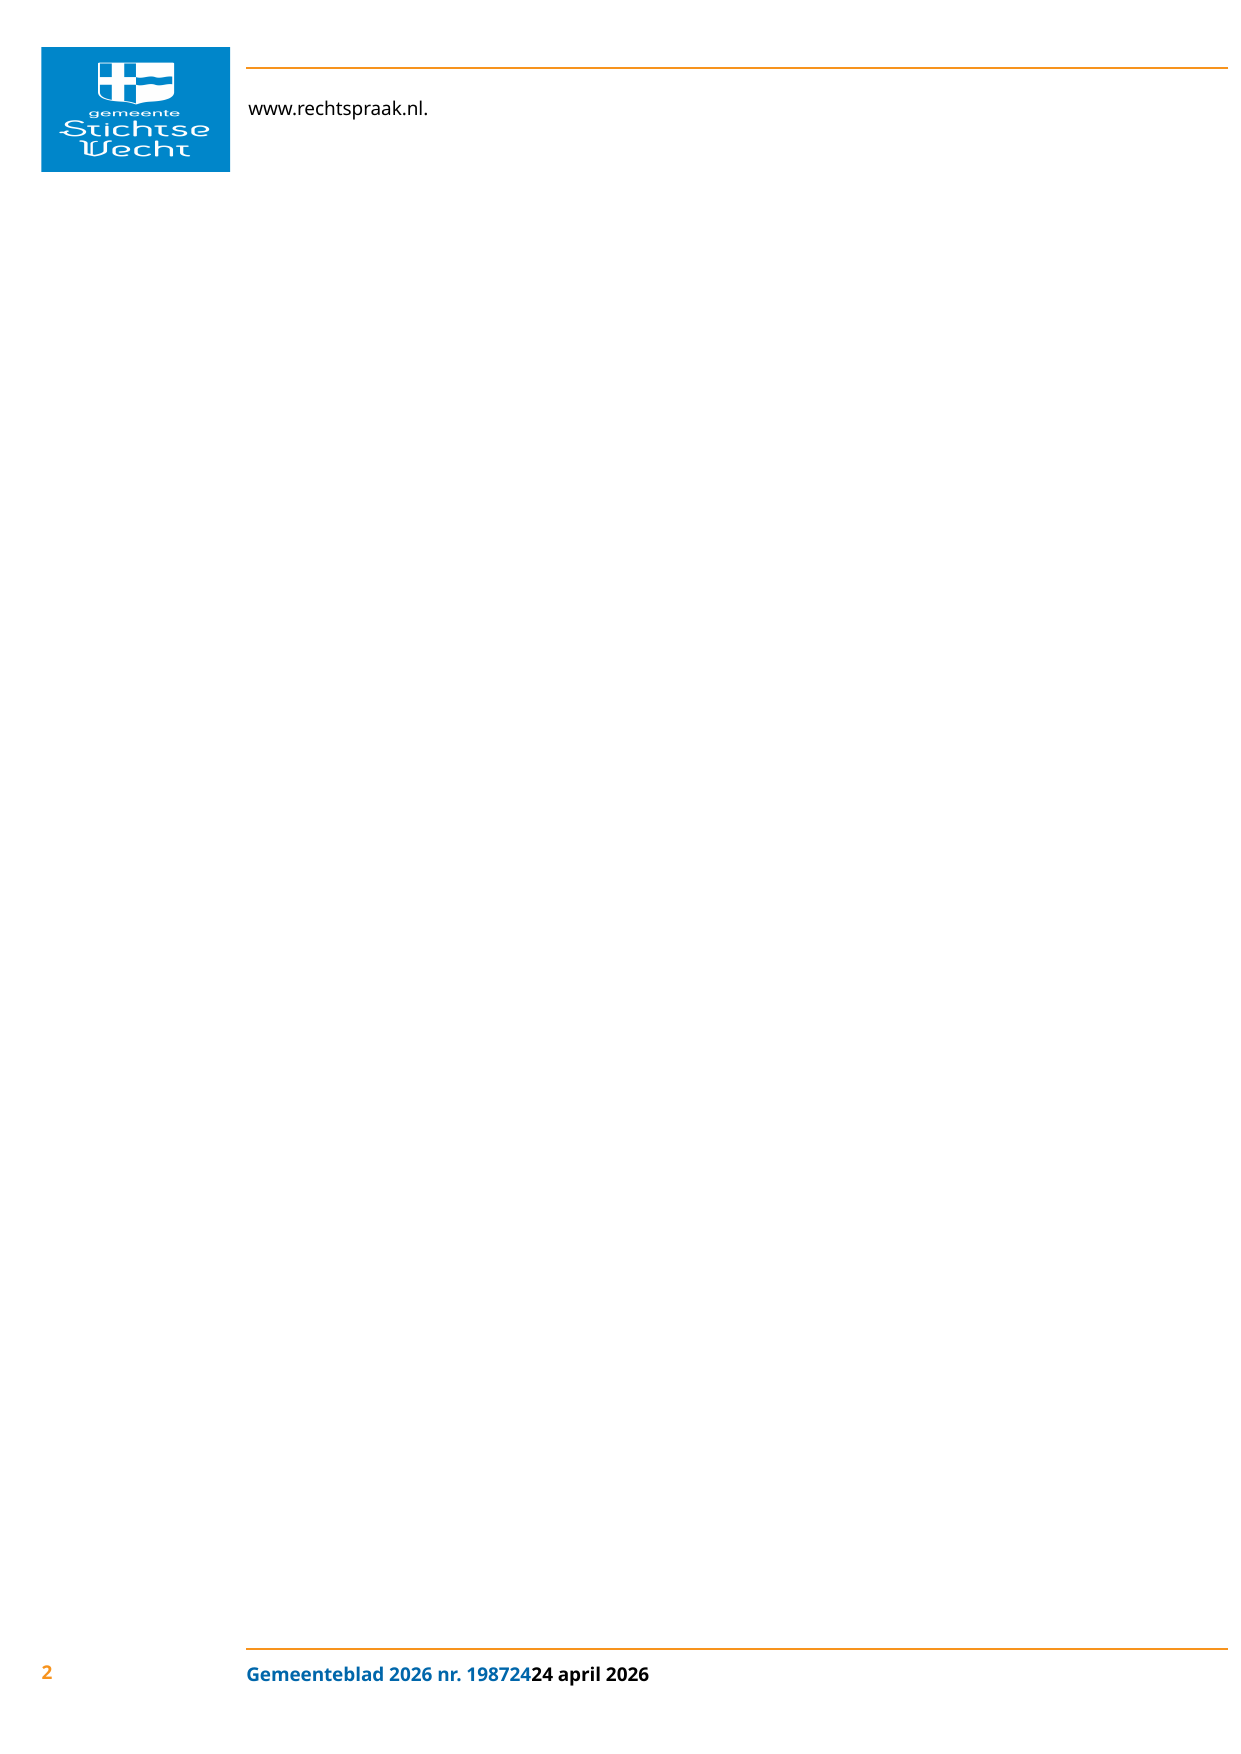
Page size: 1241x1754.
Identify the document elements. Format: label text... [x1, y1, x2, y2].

picture [137, 63, 174, 103]
text www.rechtspraak.nl. [248, 95, 1152, 121]
picture [99, 63, 135, 101]
